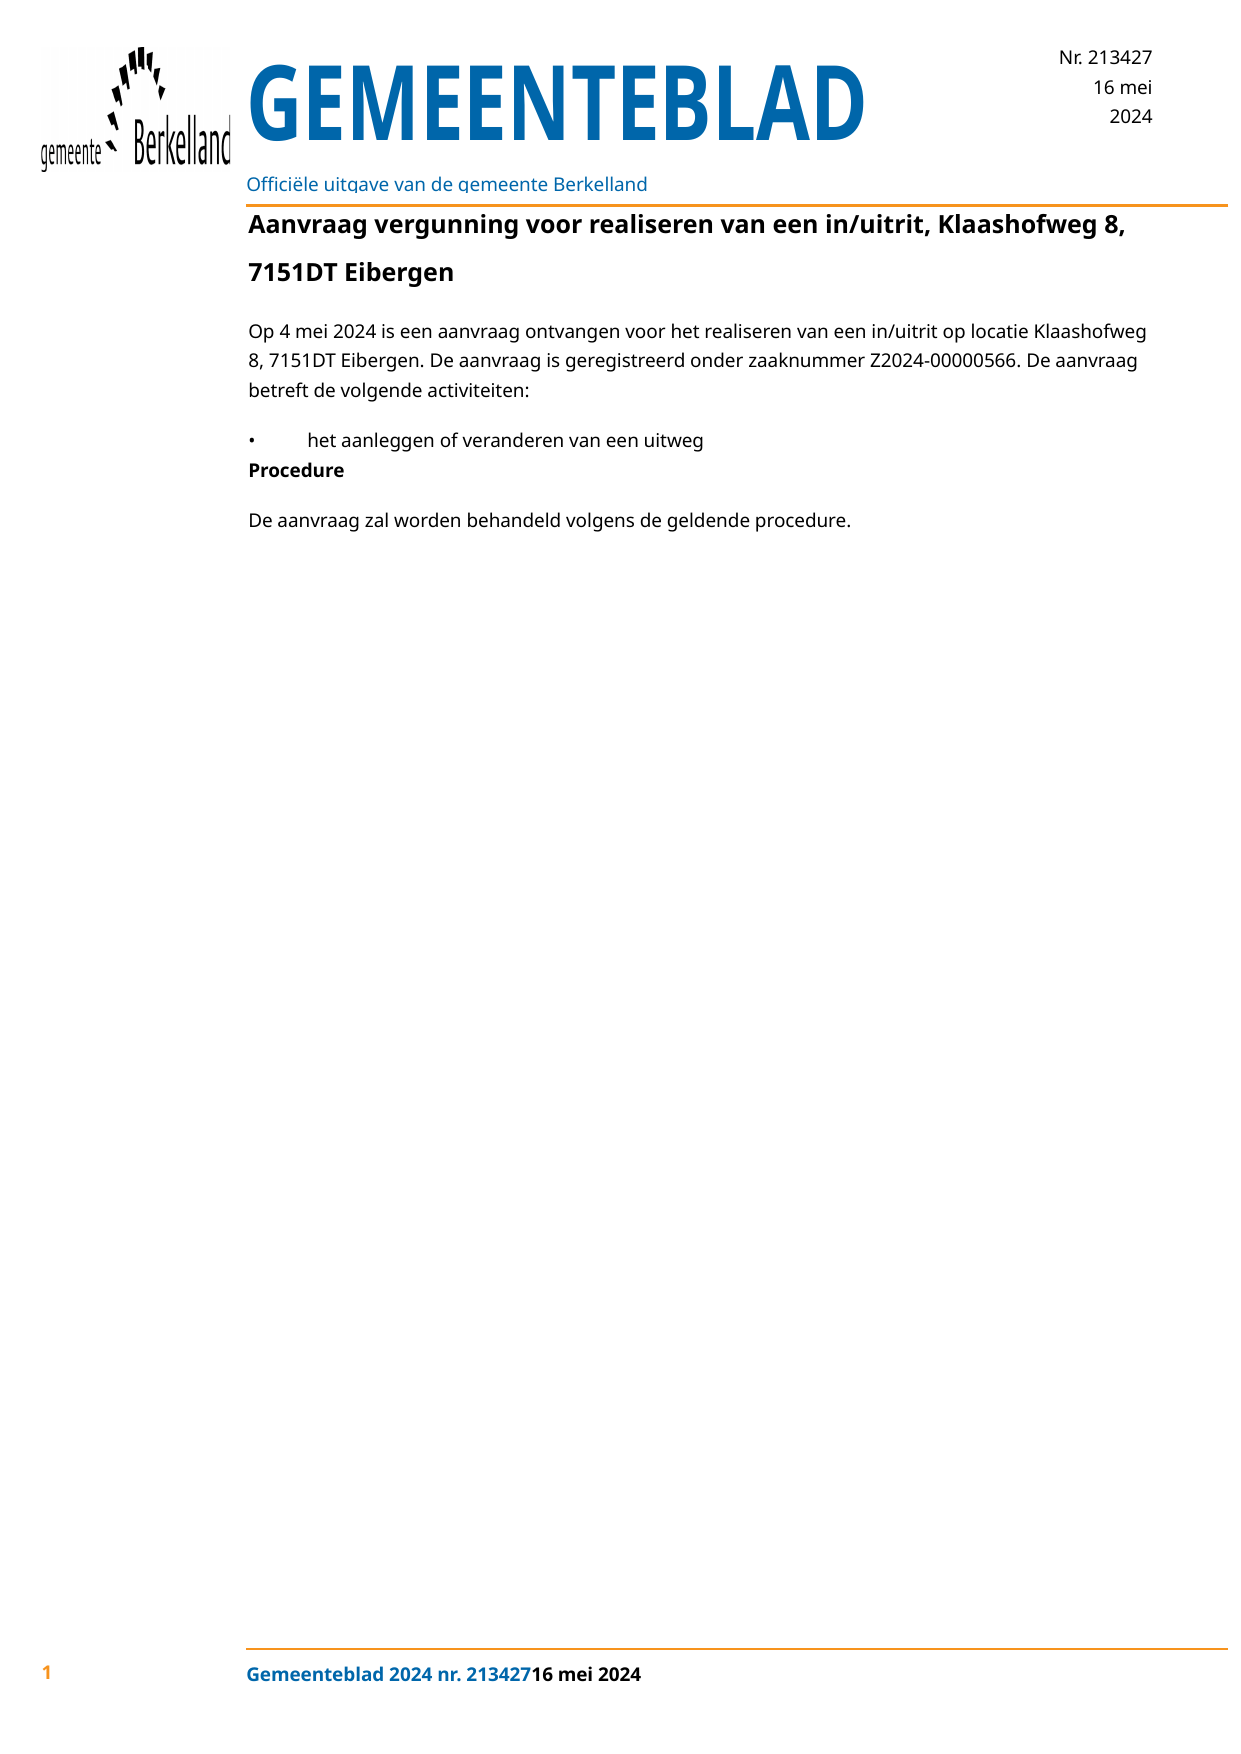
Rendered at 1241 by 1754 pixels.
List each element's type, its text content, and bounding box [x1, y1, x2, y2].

list het aanleggen of veranderen van een uitweg [248, 427, 1152, 453]
text De aanvraag zal worden behandeld volgens de geldende procedure. [248, 507, 1152, 533]
text Procedure [248, 457, 1152, 483]
text Aanvraag vergunning voor realiseren van een in/uitrit, Klaashofweg 8, 7151DT Eibergen [248, 207, 1152, 288]
text Op 4 mei 2024 is een aanvraag ontvangen voor het realiseren van een in/uitrit op locatie Klaashofweg 8, 7151DT Eibergen. De aanvraag is geregistreerd onder zaaknummer Z2024-00000566. De aanvraag betreft de volgende activiteiten: [248, 318, 1152, 403]
picture [41, 47, 231, 172]
